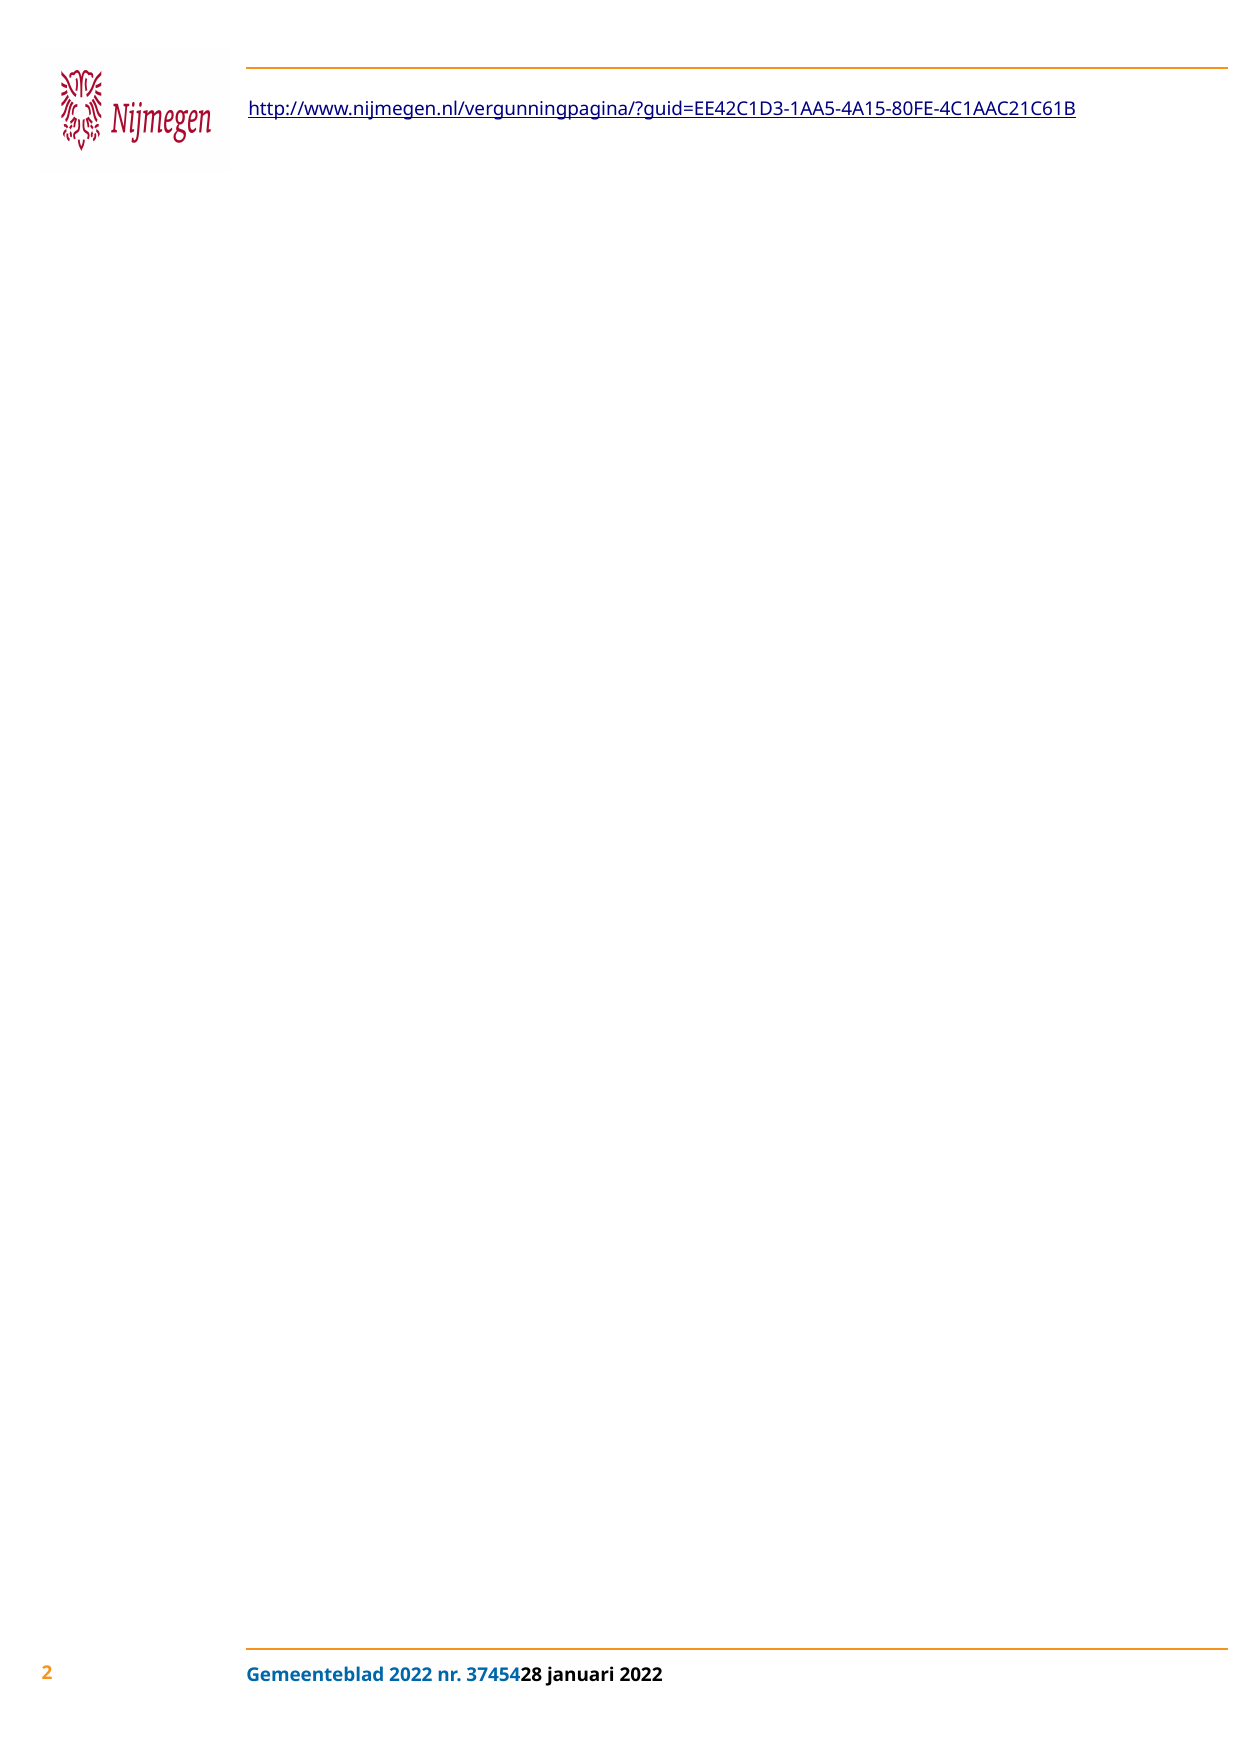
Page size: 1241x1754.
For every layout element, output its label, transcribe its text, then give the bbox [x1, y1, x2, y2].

picture [41, 47, 231, 172]
text http://www.nijmegen.nl/vergunningpagina/?guid=EE42C1D3-1AA5-4A15-80FE-4C1AAC21C61B [248, 95, 1152, 121]
